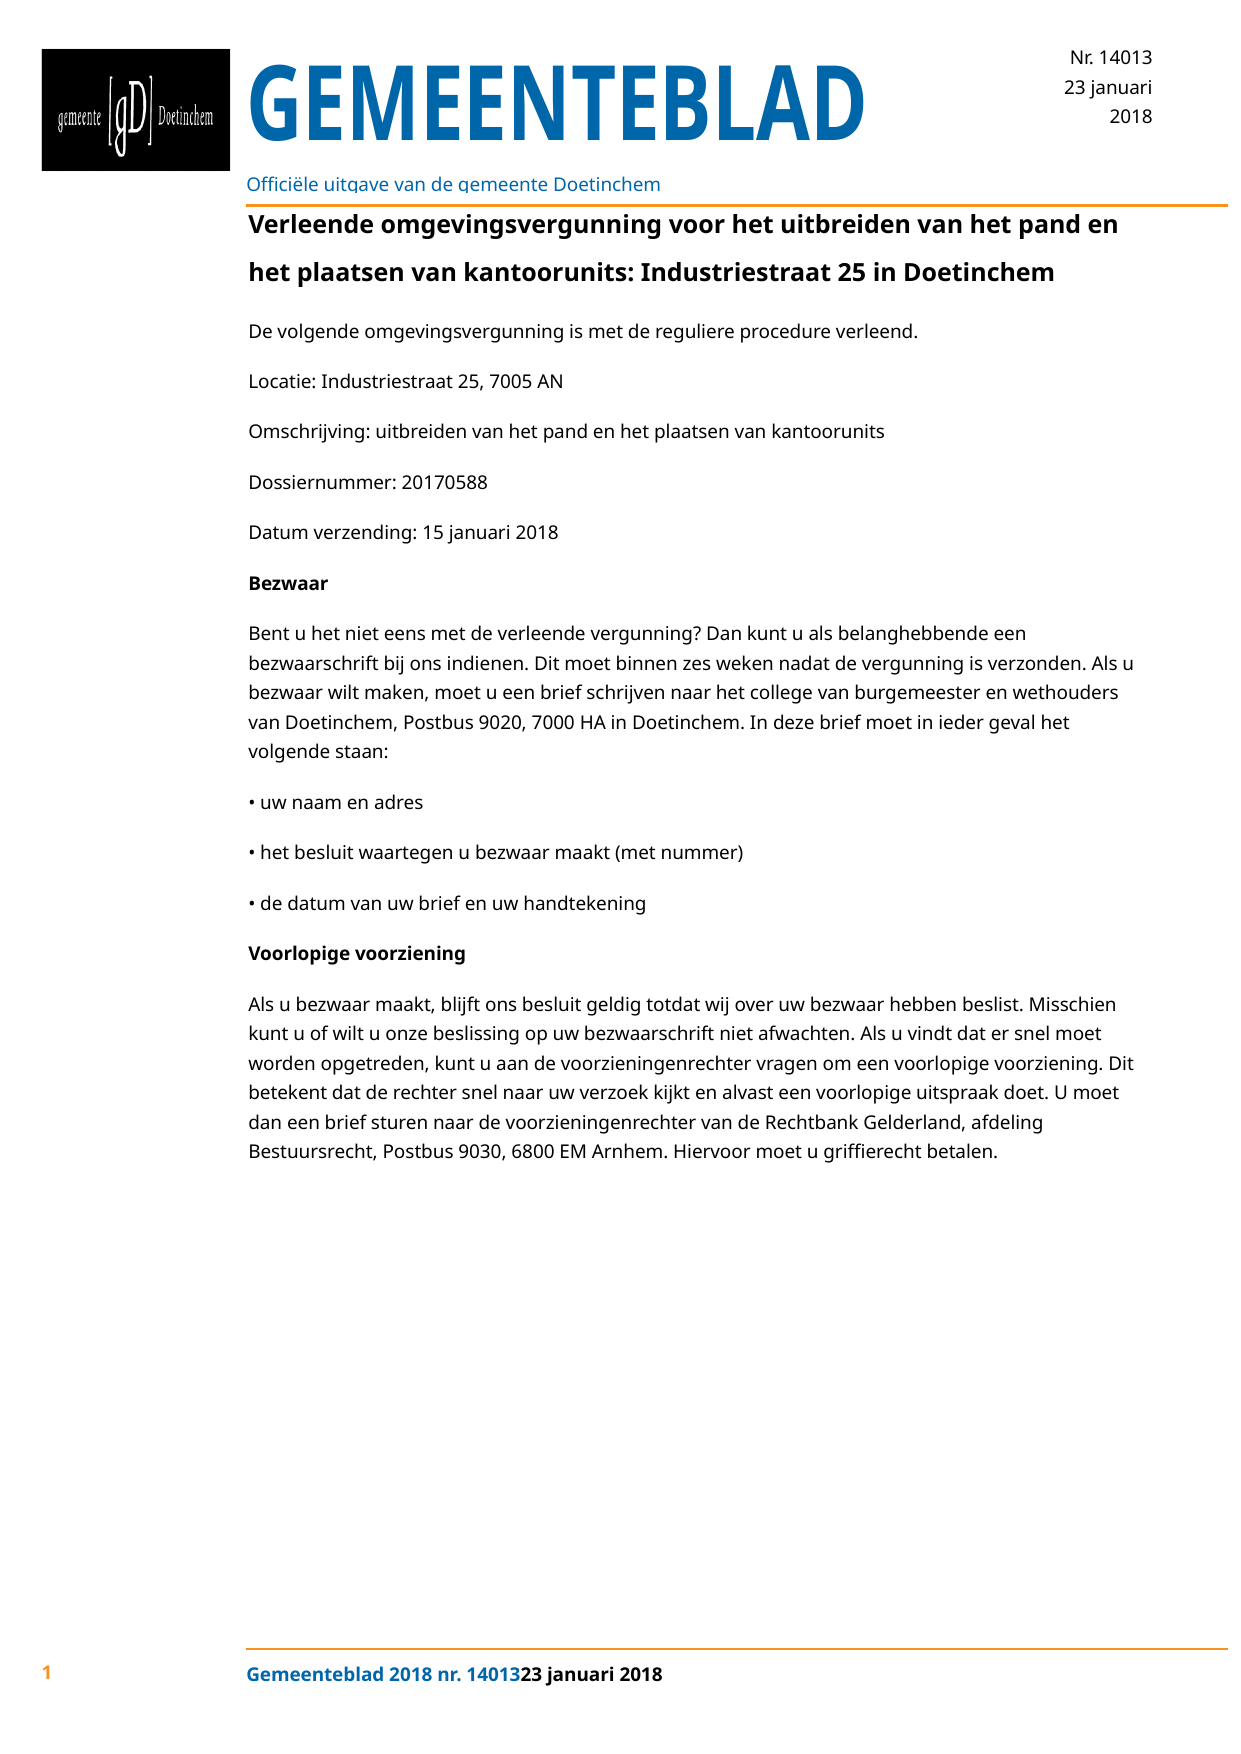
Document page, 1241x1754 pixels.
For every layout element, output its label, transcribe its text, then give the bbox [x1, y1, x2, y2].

text Bezwaar [248, 570, 1152, 596]
text Verleende omgevingsvergunning voor het uitbreiden van het pand en het plaatsen van kantoorunits: Industriestraat 25 in Doetinchem [248, 207, 1152, 288]
text Locatie: Industriestraat 25, 7005 AN [248, 368, 1152, 394]
text Voorlopige voorziening [248, 940, 1152, 966]
picture [41, 47, 231, 172]
text • de datum van uw brief en uw handtekening [248, 890, 1152, 916]
text • uw naam en adres [248, 789, 1152, 815]
text Als u bezwaar maakt, blijft ons besluit geldig totdat wij over uw bezwaar hebben beslist. Misschien kunt u of wilt u onze beslissing op uw bezwaarschrift niet afwachten. Als u vindt dat er snel moet worden opgetreden, kunt u aan de voorzieningenrechter vragen om een voorlopige voorziening. Dit betekent dat de rechter snel naar uw verzoek kijkt en alvast een voorlopige uitspraak doet. U moet dan een brief sturen naar de voorzieningenrechter van de Rechtbank Gelderland, afdeling Bestuursrecht, Postbus 9030, 6800 EM Arnhem. Hiervoor moet u griffierecht betalen. [248, 991, 1152, 1164]
text Datum verzending: 15 januari 2018 [248, 519, 1152, 545]
text Omschrijving: uitbreiden van het pand en het plaatsen van kantoorunits [248, 419, 1152, 444]
text Bent u het niet eens met de verleende vergunning? Dan kunt u als belanghebbende een bezwaarschrift bij ons indienen. Dit moet binnen zes weken nadat de vergunning is verzonden. Als u bezwaar wilt maken, moet u een brief schrijven naar het college van burgemeester en wethouders van Doetinchem, Postbus 9020, 7000 HA in Doetinchem. In deze brief moet in ieder geval het volgende staan: [248, 620, 1152, 764]
text De volgende omgevingsvergunning is met de reguliere procedure verleend. [248, 318, 1152, 344]
text Dossiernummer: 20170588 [248, 469, 1152, 495]
text • het besluit waartegen u bezwaar maakt (met nummer) [248, 839, 1152, 865]
